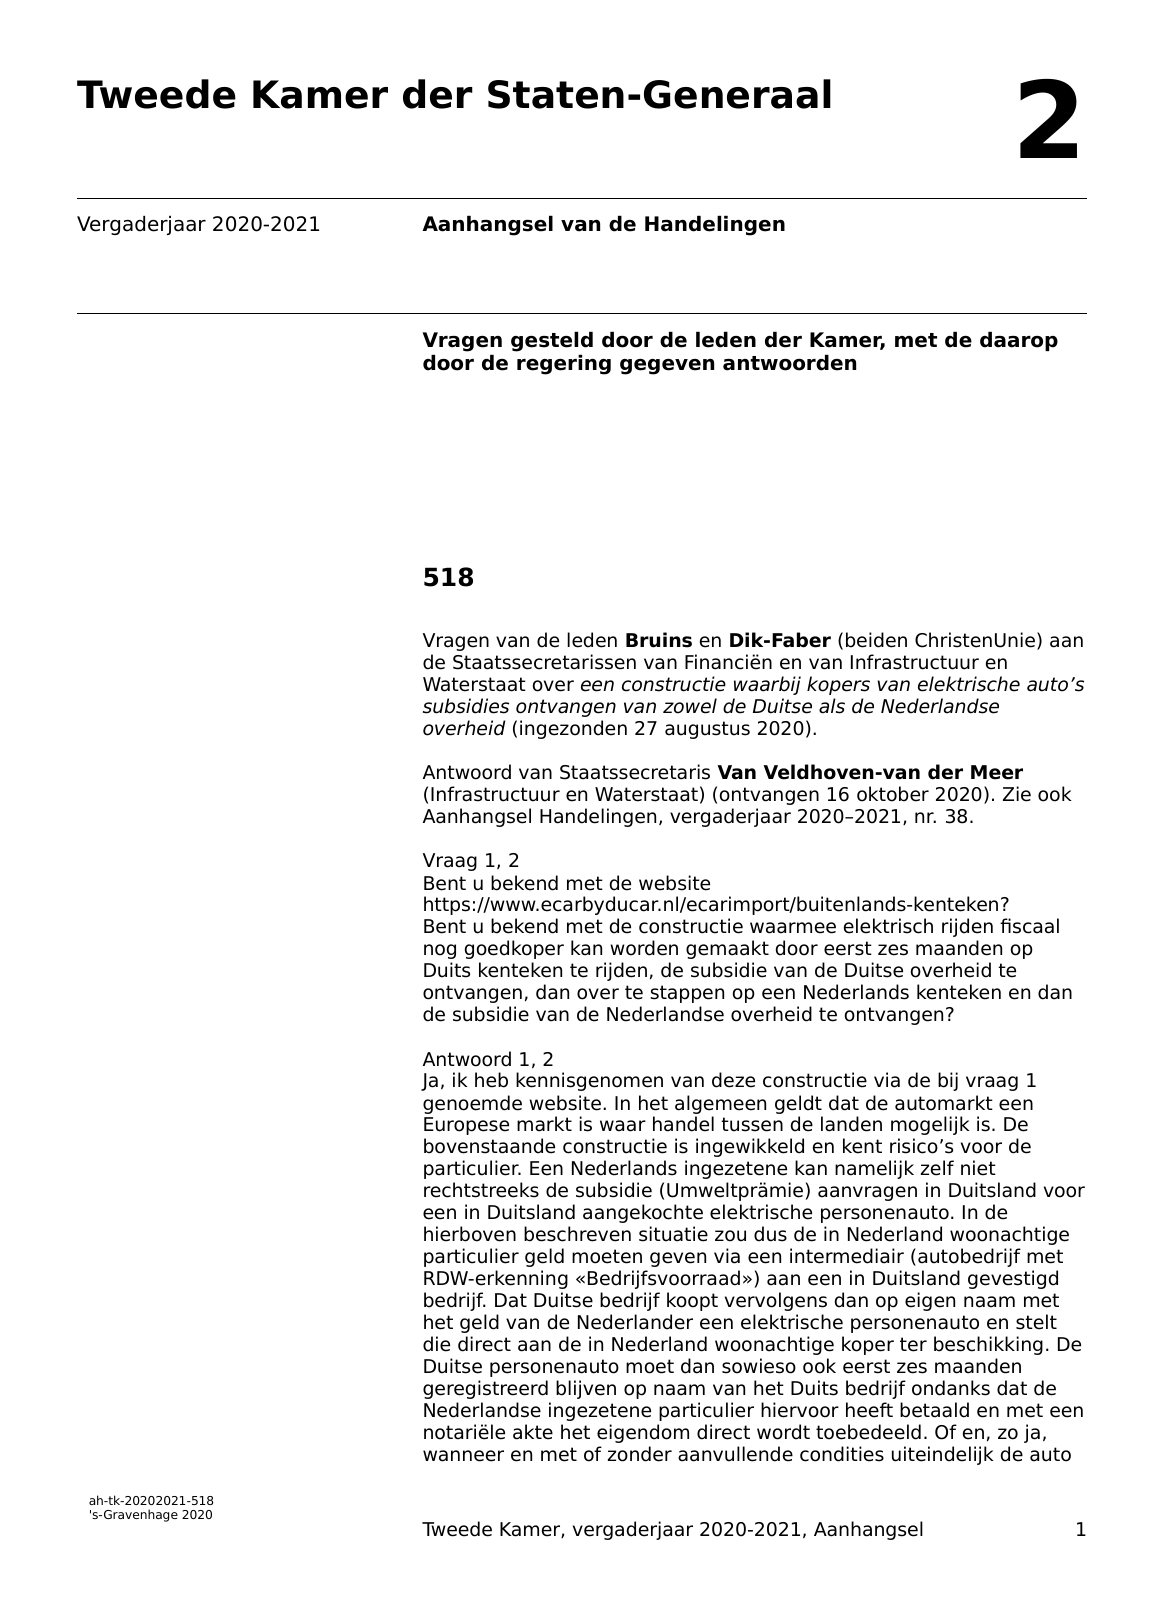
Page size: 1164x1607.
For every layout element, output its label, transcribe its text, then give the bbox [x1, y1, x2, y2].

text Antwoord 1, 2 [422, 1048, 1087, 1070]
text 's-Gravenhage 2020 [88, 1508, 323, 1522]
text Vraag 1, 2 [422, 850, 1087, 872]
text 518 [422, 563, 1087, 592]
text Antwoord van Staatssecretaris Van Veldhoven-van der Meer (Infrastructuur en Waterstaat) (ontvangen 16 oktober 2020). Zie ook Aanhangsel Handelingen, vergaderjaar 2020–2021, nr. 38. [422, 762, 1087, 828]
table_cell [77, 314, 422, 375]
text ah-tk-20202021-518 [88, 1494, 323, 1508]
table_cell Vragen gesteld door de leden der Kamer, met de daarop door de regering gegeven antwoorden [422, 314, 1087, 375]
text Vragen van de leden Bruins en Dik-Faber (beiden ChristenUnie) aan de Staatssecretarissen van Financiën en van Infrastructuur en Waterstaat over een constructie waarbij kopers van elektrische auto’s subsidies ontvangen van zowel de Duitse als de Nederlandse overheid (ingezonden 27 augustus 2020). [422, 630, 1087, 740]
table_header 2 [886, 59, 1087, 198]
table_cell Vergaderjaar 2020-2021 [77, 199, 422, 313]
text Ja, ik heb kennisgenomen van deze constructie via de bij vraag 1 genoemde website. In het algemeen geldt dat de automarkt een Europese markt is waar handel tussen de landen mogelijk is. De bovenstaande constructie is ingewikkeld en kent risico’s voor de particulier. Een Nederlands ingezetene kan namelijk zelf niet rechtstreeks de subsidie (Umweltprämie) aanvragen in Duitsland voor een in Duitsland aangekochte elektrische personenauto. In de hierboven beschreven situatie zou dus de in Nederland woonachtige particulier geld moeten geven via een intermediair (autobedrijf met RDW-erkenning «Bedrijfsvoorraad») aan een in Duitsland gevestigd bedrijf. Dat Duitse bedrijf koopt vervolgens dan op eigen naam met het geld van de Nederlander een elektrische personenauto en stelt die direct aan de in Nederland woonachtige koper ter beschikking. De Duitse personenauto moet dan sowieso ook eerst zes maanden geregistreerd blijven op naam van het Duits bedrijf ondanks dat de Nederlandse ingezetene particulier hiervoor heeft betaald en met een notariële akte het eigendom direct wordt toebedeeld. Of en, zo ja, wanneer en met of zonder aanvullende condities uiteindelijk de auto [422, 1070, 1087, 1466]
table_header Tweede Kamer der Staten-Generaal [77, 59, 886, 198]
text Bent u bekend met de website https://www.ecarbyducar.nl/ecarimport/buitenlands-kenteken? [422, 872, 1087, 916]
table_cell Aanhangsel van de Handelingen [422, 199, 1087, 313]
text Bent u bekend met de constructie waarmee elektrisch rijden fiscaal nog goedkoper kan worden gemaakt door eerst zes maanden op Duits kenteken te rijden, de subsidie van de Duitse overheid te ontvangen, dan over te stappen op een Nederlands kenteken en dan de subsidie van de Nederlandse overheid te ontvangen? [422, 916, 1087, 1026]
